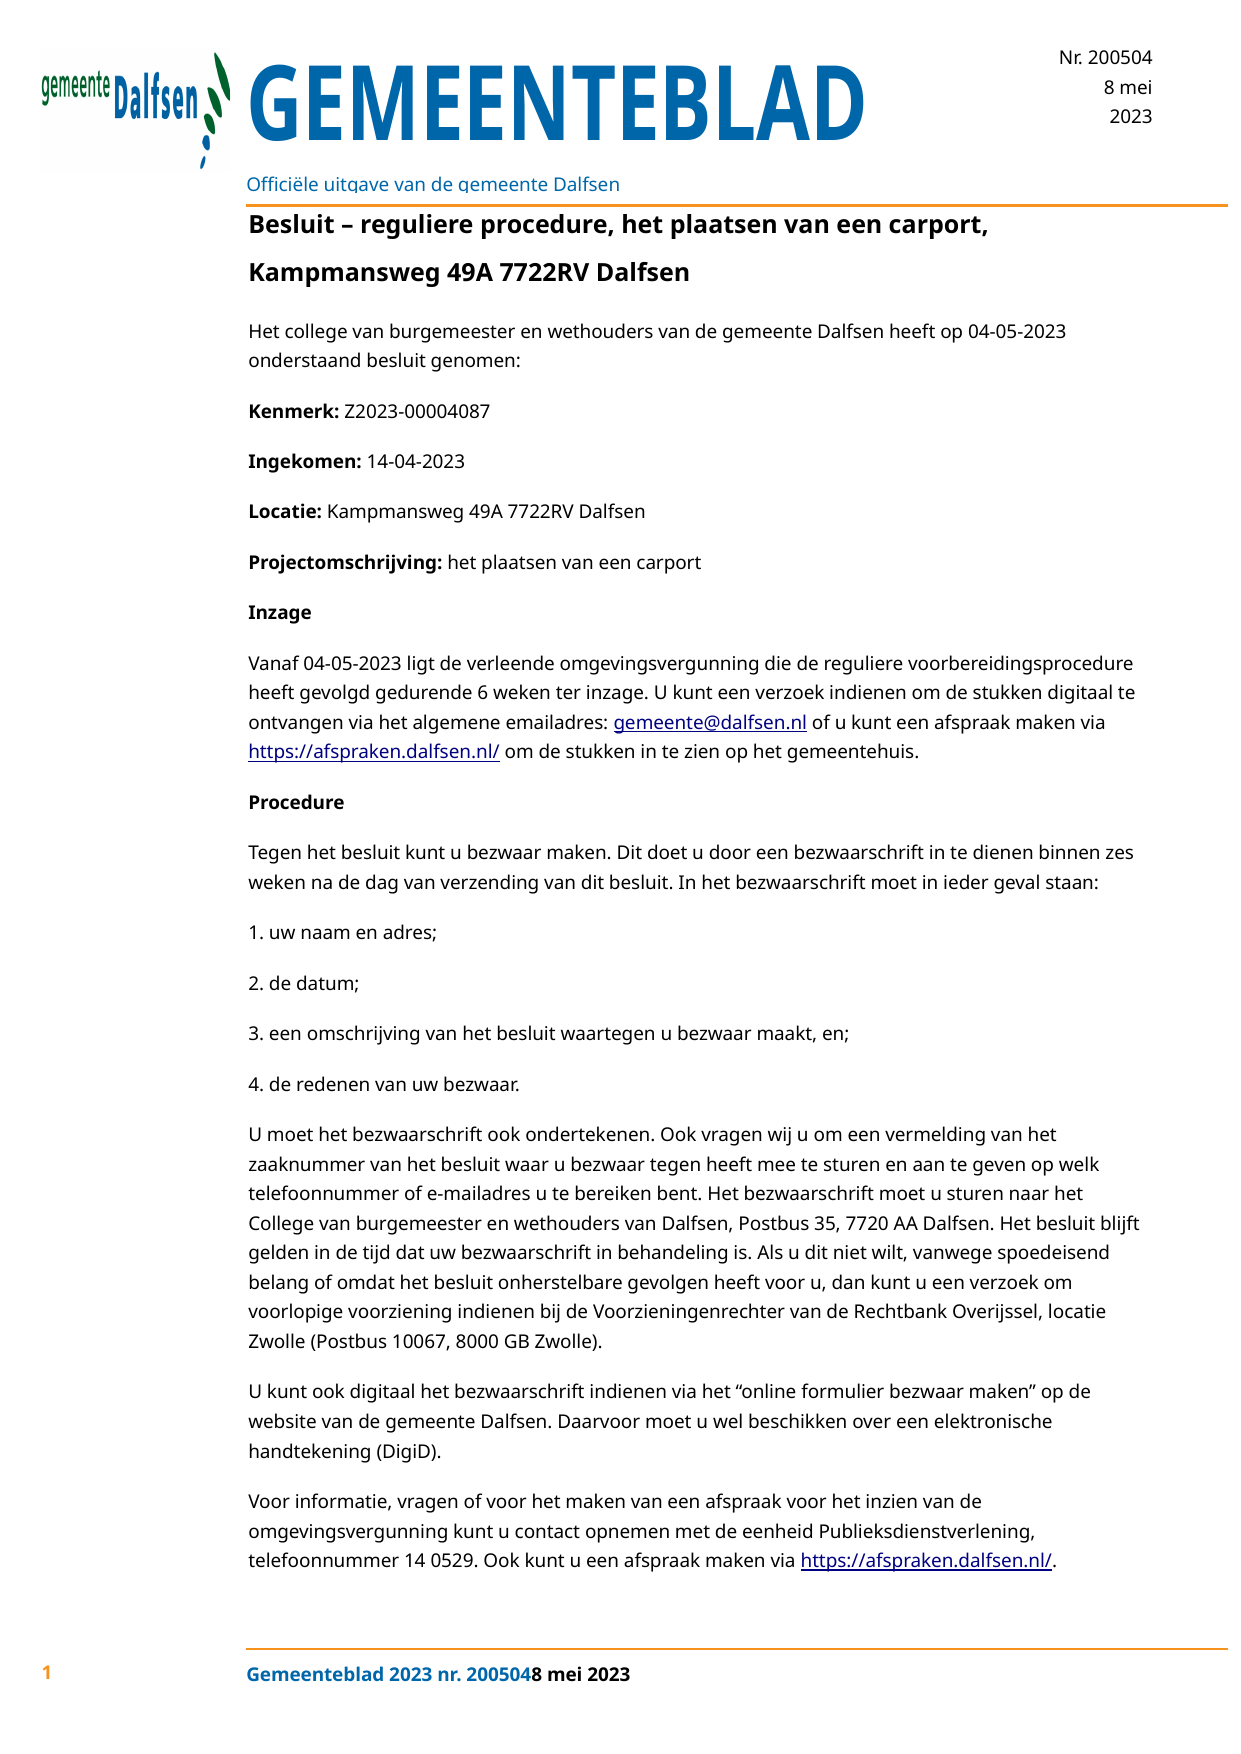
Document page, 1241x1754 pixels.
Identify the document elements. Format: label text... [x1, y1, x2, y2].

text Het college van burgemeester en wethouders van de gemeente Dalfsen heeft op 04-05-2023 onderstaand besluit genomen: [248, 318, 1152, 373]
text Locatie: Kampmansweg 49A 7722RV Dalfsen [248, 499, 1152, 524]
text Kenmerk: Z2023-00004087 [248, 398, 1152, 424]
text 2. de datum; [248, 970, 1152, 996]
text Procedure [248, 789, 1152, 815]
text Besluit – reguliere procedure, het plaatsen van een carport, Kampmansweg 49A 7722RV Dalfsen [248, 207, 1152, 288]
text Voor informatie, vragen of voor het maken van een afspraak voor het inzien van de omgevingsvergunning kunt u contact opnemen met de eenheid Publieksdienstverlening, telefoonnummer 14 0529. Ook kunt u een afspraak maken via https://afspraken.dalfsen.nl/. [248, 1488, 1152, 1573]
text Tegen het besluit kunt u bezwaar maken. Dit doet u door een bezwaarschrift in te dienen binnen zes weken na de dag van verzending van dit besluit. In het bezwaarschrift moet in ieder geval staan: [248, 839, 1152, 895]
text U kunt ook digitaal het bezwaarschrift indienen via het “online formulier bezwaar maken” op de website van de gemeente Dalfsen. Daarvoor moet u wel beschikken over een elektronische handtekening (DigiD). [248, 1379, 1152, 1464]
text U moet het bezwaarschrift ook ondertekenen. Ook vragen wij u om een vermelding van het zaaknummer van het besluit waar u bezwaar tegen heeft mee te sturen en aan te geven op welk telefoonnummer of e-mailadres u te bereiken bent. Het bezwaarschrift moet u sturen naar het College van burgemeester en wethouders van Dalfsen, Postbus 35, 7720 AA Dalfsen. Het besluit blijft gelden in de tijd dat uw bezwaarschrift in behandeling is. Als u dit niet wilt, vanwege spoedeisend belang of omdat het besluit onherstelbare gevolgen heeft voor u, dan kunt u een verzoek om voorlopige voorziening indienen bij de Voorzieningenrechter van de Rechtbank Overijssel, locatie Zwolle (Postbus 10067, 8000 GB Zwolle). [248, 1121, 1152, 1354]
picture [41, 47, 231, 172]
text 1. uw naam en adres; [248, 919, 1152, 945]
text 3. een omschrijving van het besluit waartegen u bezwaar maakt, en; [248, 1020, 1152, 1046]
text Projectomschrijving: het plaatsen van een carport [248, 549, 1152, 575]
text Ingekomen: 14-04-2023 [248, 448, 1152, 474]
text Inzage [248, 599, 1152, 625]
text 4. de redenen van uw bezwaar. [248, 1071, 1152, 1097]
text Vanaf 04-05-2023 ligt de verleende omgevingsvergunning die de reguliere voorbereidingsprocedure heeft gevolgd gedurende 6 weken ter inzage. U kunt een verzoek indienen om de stukken digitaal te ontvangen via het algemene emailadres: gemeente@dalfsen.nl of u kunt een afspraak maken via https://afspraken.dalfsen.nl/ om de stukken in te zien op het gemeentehuis. [248, 650, 1152, 764]
